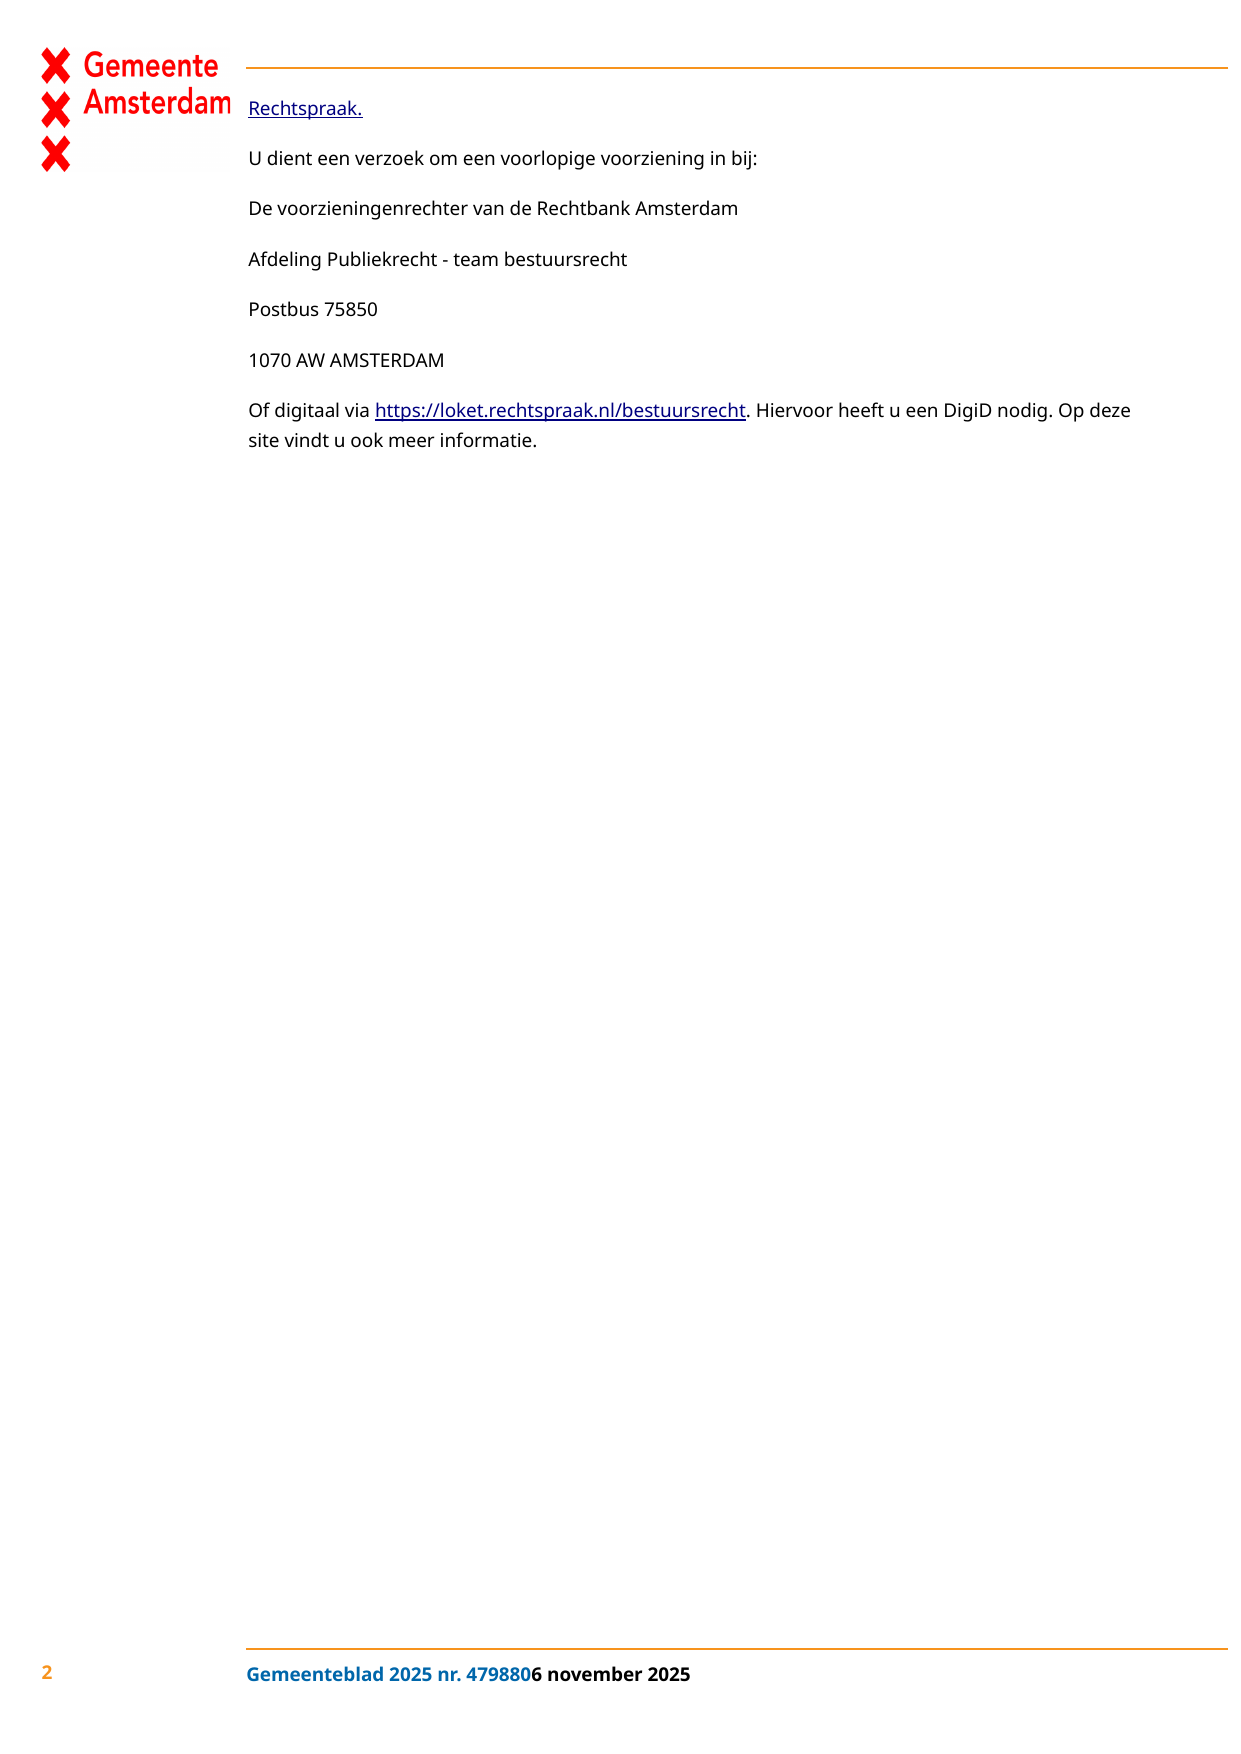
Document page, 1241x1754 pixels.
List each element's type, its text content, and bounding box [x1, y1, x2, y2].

text Afdeling Publiekrecht - team bestuursrecht [248, 246, 1152, 272]
text Of digitaal via https://loket.rechtspraak.nl/bestuursrecht. Hiervoor heeft u een DigiD nodig. Op deze site vindt u ook meer informatie. [248, 397, 1152, 453]
text Rechtspraak. [248, 95, 1152, 121]
text Postbus 75850 [248, 296, 1152, 322]
text U dient een verzoek om een voorlopige voorziening in bij: [248, 145, 1152, 171]
text 1070 AW AMSTERDAM [248, 347, 1152, 373]
text De voorzieningenrechter van de Rechtbank Amsterdam [248, 196, 1152, 221]
picture [41, 47, 231, 172]
